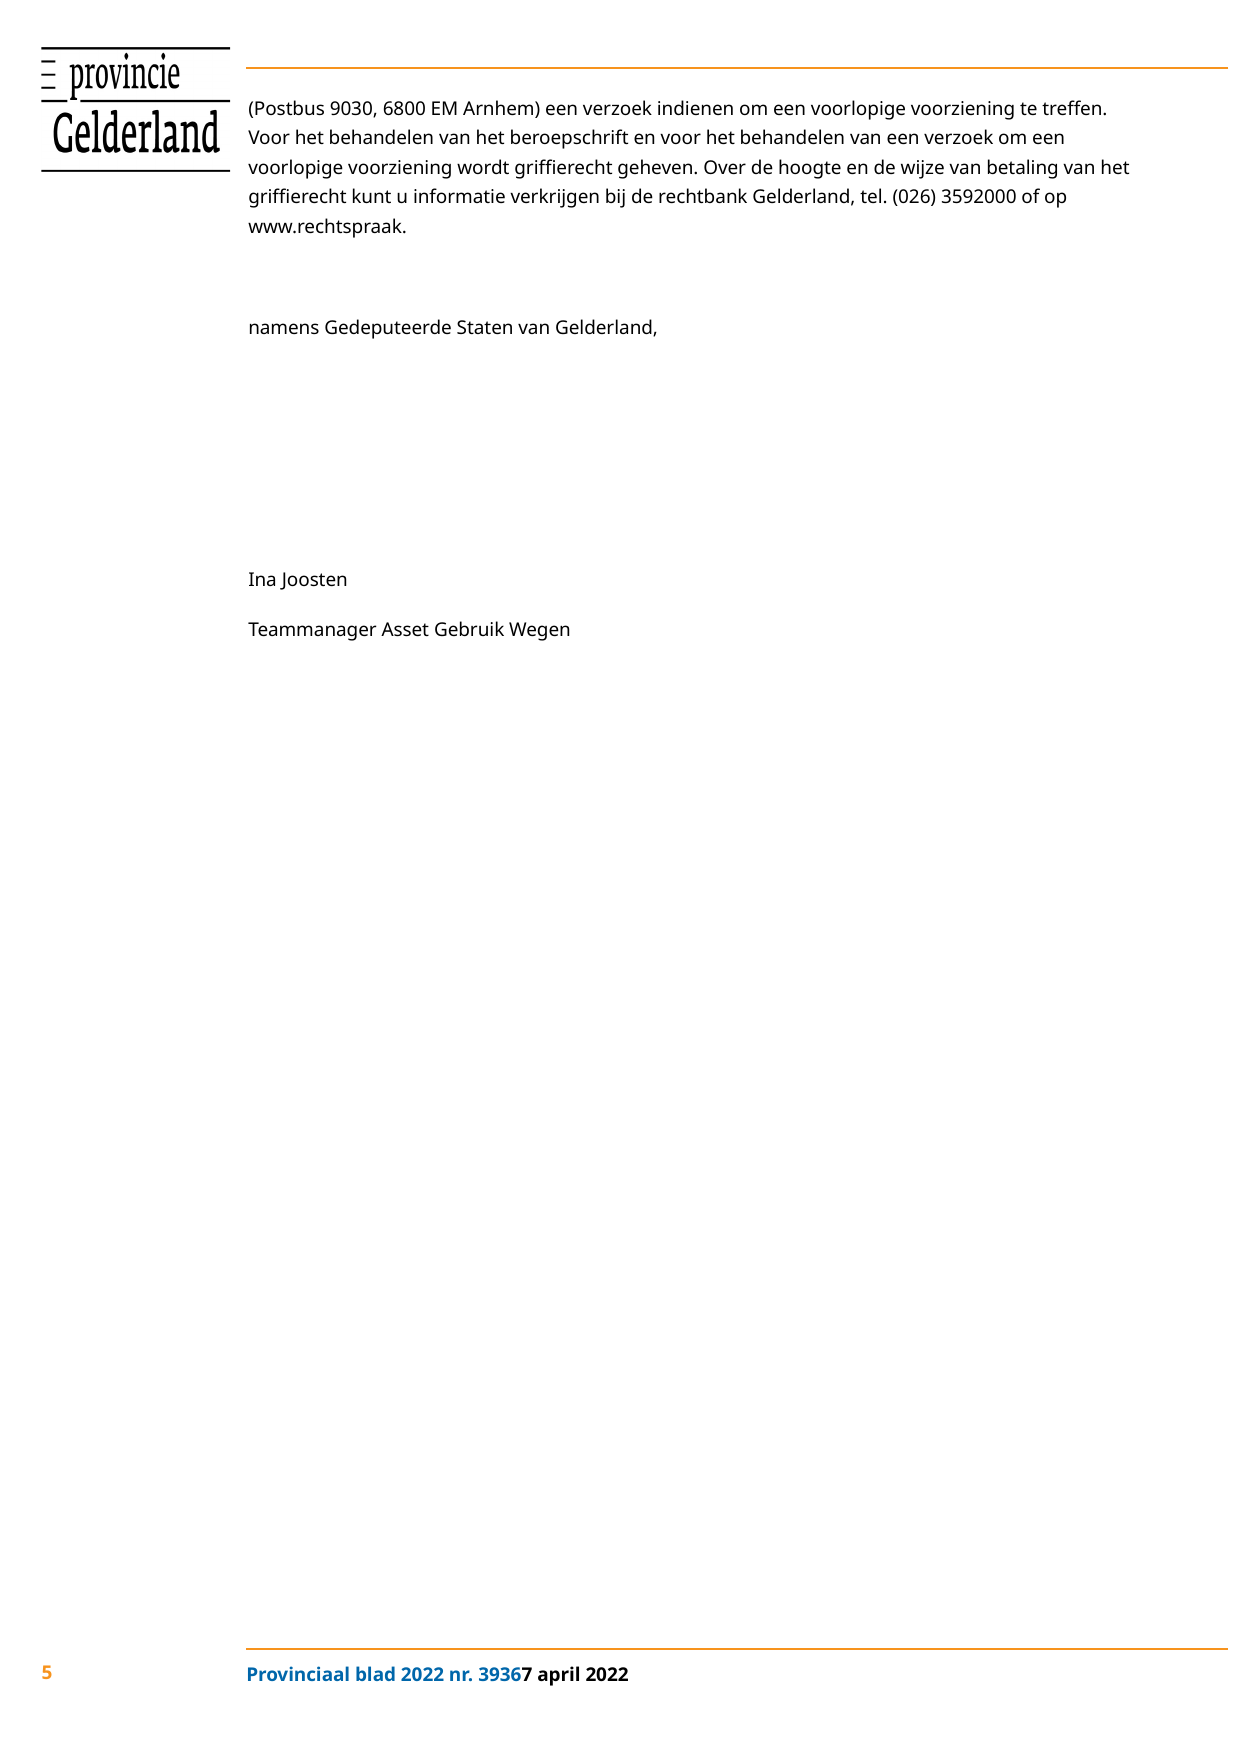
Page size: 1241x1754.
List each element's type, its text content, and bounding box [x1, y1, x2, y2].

text namens Gedeputeerde Staten van Gelderland, [248, 314, 1152, 340]
text Teammanager Asset Gebruik Wegen [248, 616, 1152, 642]
text Ina Joosten [248, 566, 1152, 592]
picture [41, 47, 231, 172]
text (Postbus 9030, 6800 EM Arnhem) een verzoek indienen om een voorlopige voorziening te treffen. Voor het behandelen van het beroepschrift en voor het behandelen van een verzoek om een voorlopige voorziening wordt griffierecht geheven. Over de hoogte en de wijze van betaling van het griffierecht kunt u informatie verkrijgen bij de rechtbank Gelderland, tel. (026) 3592000 of op www.rechtspraak. [248, 95, 1152, 239]
